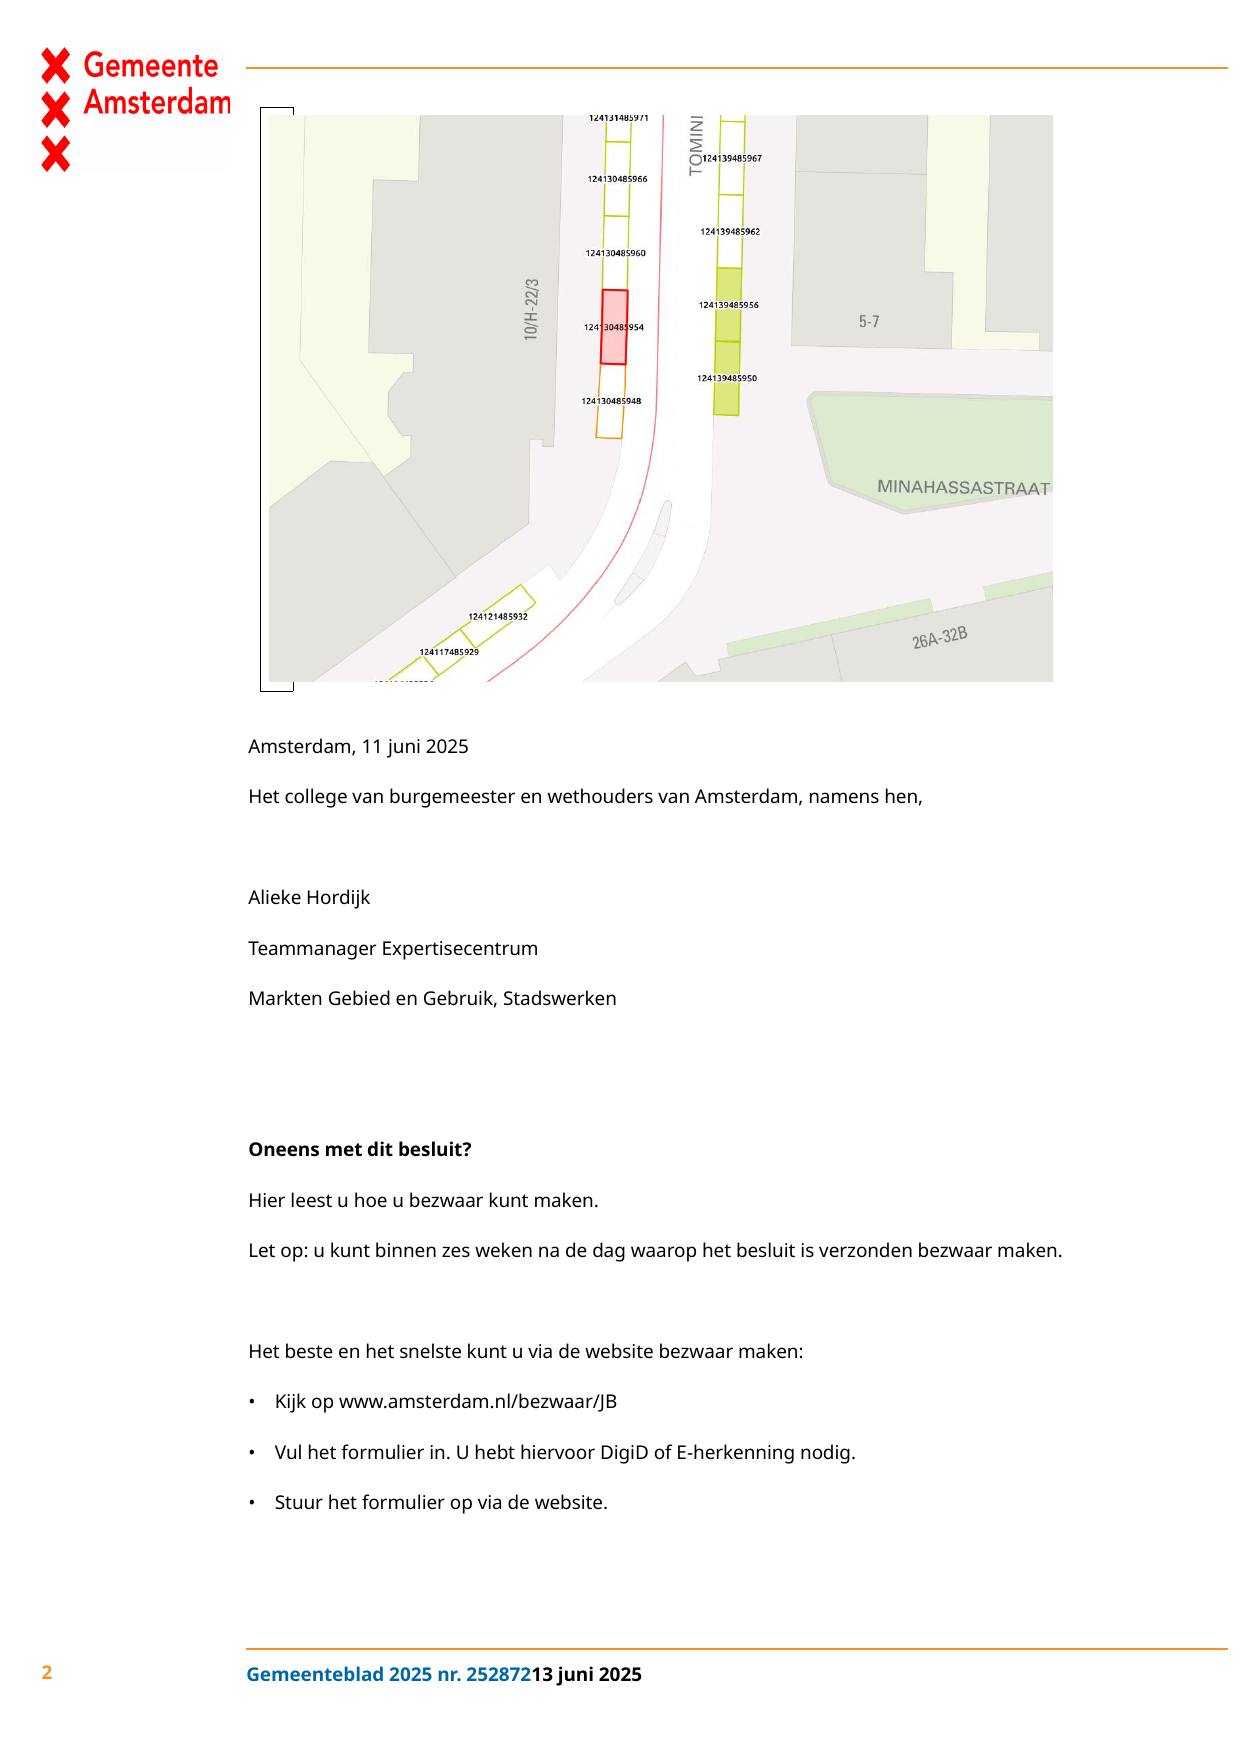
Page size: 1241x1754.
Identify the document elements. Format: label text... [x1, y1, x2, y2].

text Markten Gebied en Gebruik, Stadswerken [248, 985, 1152, 1011]
text Hier leest u hoe u bezwaar kunt maken. [248, 1187, 1152, 1213]
text Het beste en het snelste kunt u via de website bezwaar maken: [248, 1338, 1152, 1364]
picture [41, 47, 231, 172]
text • Stuur het formulier op via de website. [248, 1489, 1152, 1515]
text Amsterdam, 11 juni 2025 [248, 733, 1152, 759]
text Het college van burgemeester en wethouders van Amsterdam, namens hen, [248, 783, 1152, 809]
text • Vul het formulier in. U hebt hiervoor DigiD of E-herkenning nodig. [248, 1439, 1152, 1465]
text Alieke Hordijk [248, 884, 1152, 910]
text • Kijk op www.amsterdam.nl/bezwaar/JB [248, 1388, 1152, 1414]
picture [268, 115, 1054, 682]
text Teammanager Expertisecentrum [248, 935, 1152, 961]
text Oneens met dit besluit? [248, 1136, 1152, 1162]
text Let op: u kunt binnen zes weken na de dag waarop het besluit is verzonden bezwaar maken. [248, 1237, 1152, 1263]
